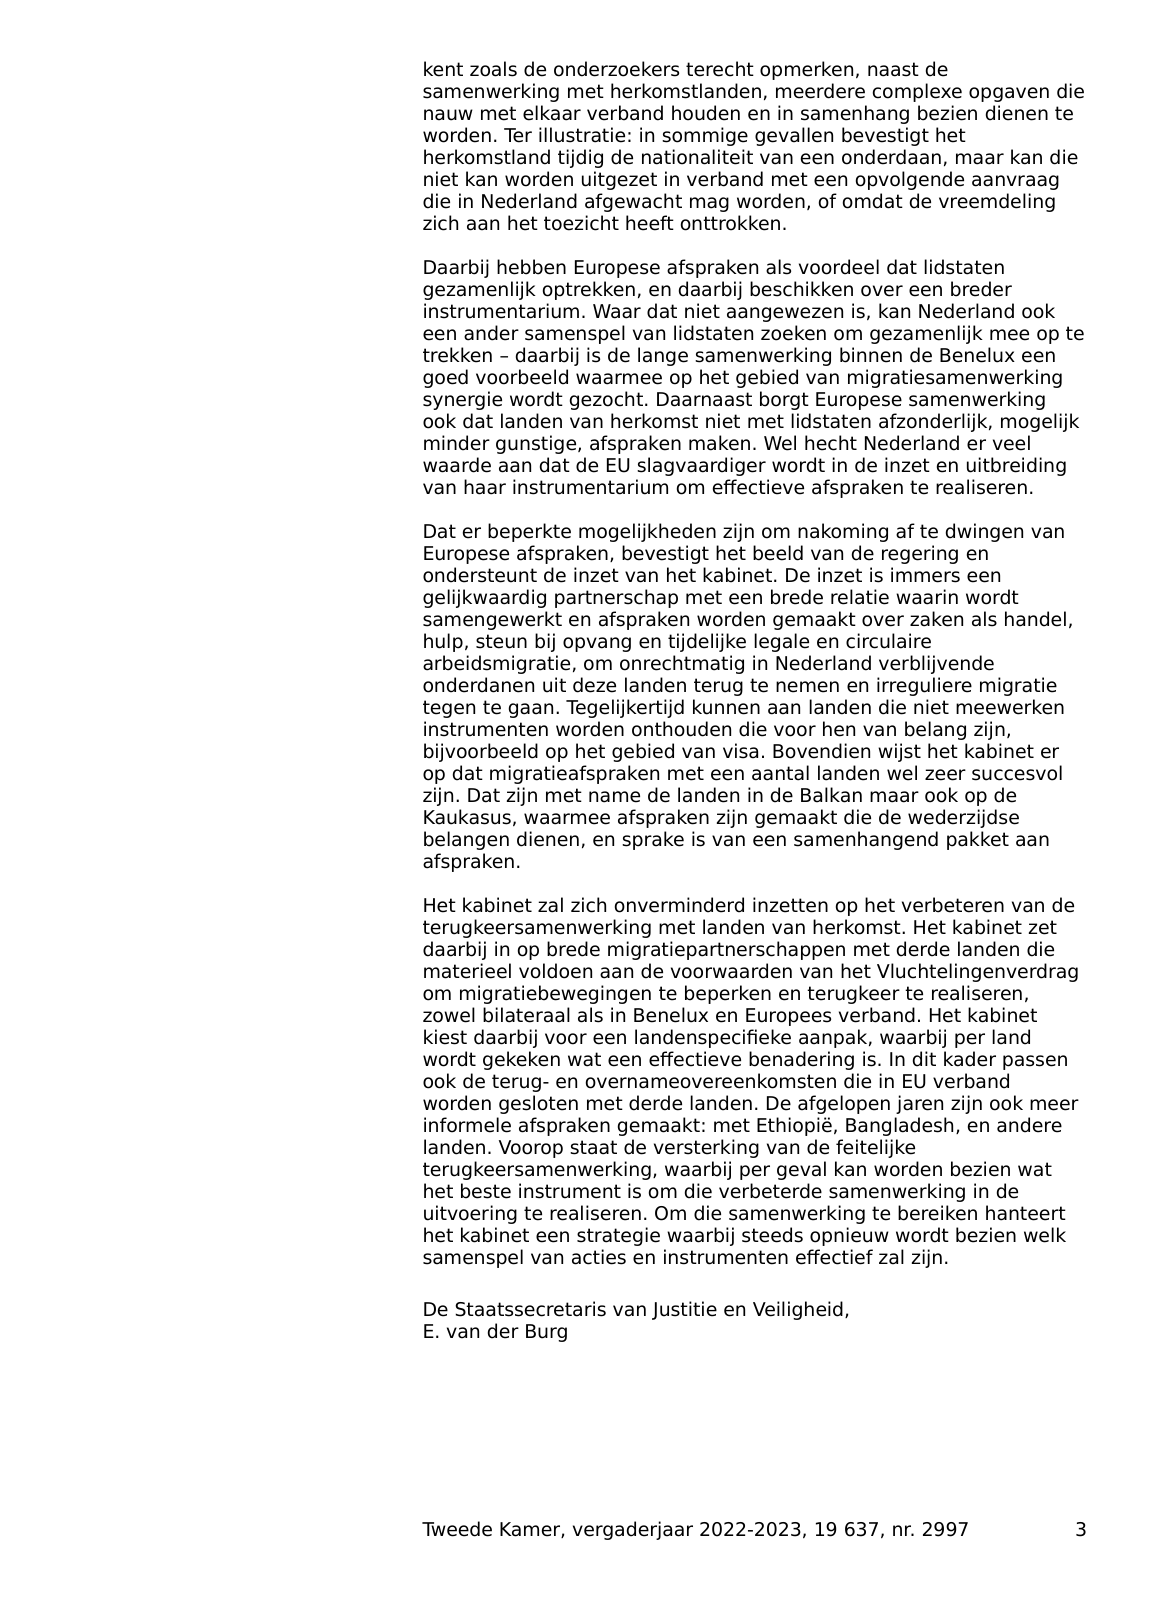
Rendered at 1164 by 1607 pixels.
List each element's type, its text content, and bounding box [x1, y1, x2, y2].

text Het kabinet zal zich onverminderd inzetten op het verbeteren van de terugkeersamenwerking met landen van herkomst. Het kabinet zet daarbij in op brede migratiepartnerschappen met derde landen die materieel voldoen aan de voorwaarden van het Vluchtelingenverdrag om migratiebewegingen te beperken en terugkeer te realiseren, zowel bilateraal als in Benelux en Europees verband. Het kabinet kiest daarbij voor een landenspecifieke aanpak, waarbij per land wordt gekeken wat een effectieve benadering is. In dit kader passen ook de terug- en overnameovereenkomsten die in EU verband worden gesloten met derde landen. De afgelopen jaren zijn ook meer informele afspraken gemaakt: met Ethiopië, Bangladesh, en andere landen. Voorop staat de versterking van de feitelijke terugkeersamenwerking, waarbij per geval kan worden bezien wat het beste instrument is om die verbeterde samenwerking in de uitvoering te realiseren. Om die samenwerking te bereiken hanteert het kabinet een strategie waarbij steeds opnieuw wordt bezien welk samenspel van acties en instrumenten effectief zal zijn. [422, 895, 1087, 1268]
text Dat er beperkte mogelijkheden zijn om nakoming af te dwingen van Europese afspraken, bevestigt het beeld van de regering en ondersteunt de inzet van het kabinet. De inzet is immers een gelijkwaardig partnerschap met een brede relatie waarin wordt samengewerkt en afspraken worden gemaakt over zaken als handel, hulp, steun bij opvang en tijdelijke legale en circulaire arbeidsmigratie, om onrechtmatig in Nederland verblijvende onderdanen uit deze landen terug te nemen en irreguliere migratie tegen te gaan. Tegelijkertijd kunnen aan landen die niet meewerken instrumenten worden onthouden die voor hen van belang zijn, bijvoorbeeld op het gebied van visa. Bovendien wijst het kabinet er op dat migratieafspraken met een aantal landen wel zeer succesvol zijn. Dat zijn met name de landen in de Balkan maar ook op de Kaukasus, waarmee afspraken zijn gemaakt die de wederzijdse belangen dienen, en sprake is van een samenhangend pakket aan afspraken. [422, 521, 1087, 873]
text kent zoals de onderzoekers terecht opmerken, naast de samenwerking met herkomstlanden, meerdere complexe opgaven die nauw met elkaar verband houden en in samenhang bezien dienen te worden. Ter illustratie: in sommige gevallen bevestigt het herkomstland tijdig de nationaliteit van een onderdaan, maar kan die niet kan worden uitgezet in verband met een opvolgende aanvraag die in Nederland afgewacht mag worden, of omdat de vreemdeling zich aan het toezicht heeft onttrokken. [422, 59, 1087, 235]
text De Staatssecretaris van Justitie en Veiligheid, E. van der Burg [422, 1298, 1087, 1342]
text Daarbij hebben Europese afspraken als voordeel dat lidstaten gezamenlijk optrekken, en daarbij beschikken over een breder instrumentarium. Waar dat niet aangewezen is, kan Nederland ook een ander samenspel van lidstaten zoeken om gezamenlijk mee op te trekken – daarbij is de lange samenwerking binnen de Benelux een goed voorbeeld waarmee op het gebied van migratiesamenwerking synergie wordt gezocht. Daarnaast borgt Europese samenwerking ook dat landen van herkomst niet met lidstaten afzonderlijk, mogelijk minder gunstige, afspraken maken. Wel hecht Nederland er veel waarde aan dat de EU slagvaardiger wordt in de inzet en uitbreiding van haar instrumentarium om effectieve afspraken te realiseren. [422, 257, 1087, 499]
